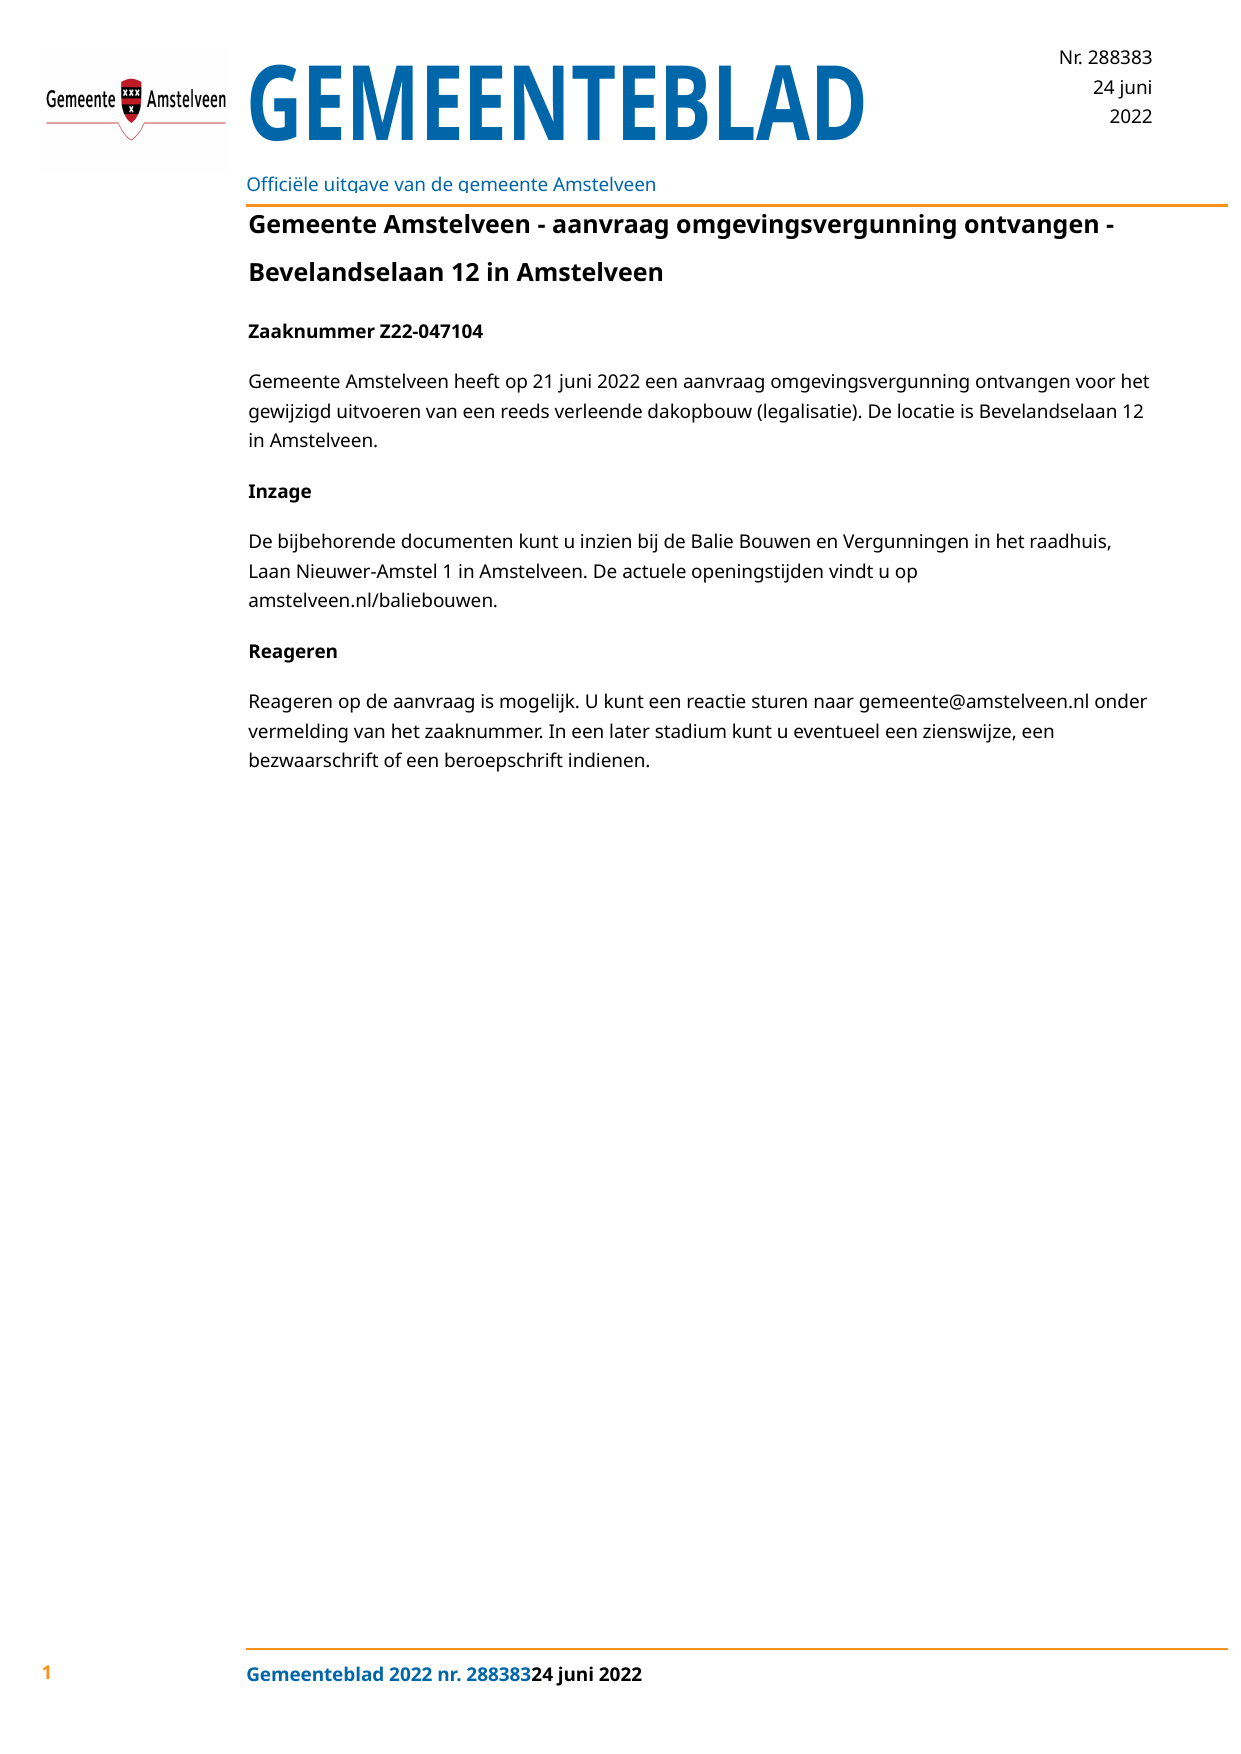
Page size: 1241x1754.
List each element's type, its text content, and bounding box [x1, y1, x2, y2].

text Inzage [248, 478, 1152, 504]
text Gemeente Amstelveen heeft op 21 juni 2022 een aanvraag omgevingsvergunning ontvangen voor het gewijzigd uitvoeren van een reeds verleende dakopbouw (legalisatie). De locatie is Bevelandselaan 12 in Amstelveen. [248, 368, 1152, 453]
text Gemeente Amstelveen - aanvraag omgevingsvergunning ontvangen - Bevelandselaan 12 in Amstelveen [248, 207, 1152, 288]
picture [41, 47, 231, 172]
text De bijbehorende documenten kunt u inzien bij de Balie Bouwen en Vergunningen in het raadhuis, Laan Nieuwer-Amstel 1 in Amstelveen. De actuele openingstijden vindt u op amstelveen.nl/baliebouwen. [248, 528, 1152, 613]
text Reageren [248, 638, 1152, 664]
text Zaaknummer Z22-047104 [248, 318, 1152, 344]
text Reageren op de aanvraag is mogelijk. U kunt een reactie sturen naar gemeente@amstelveen.nl onder vermelding van het zaaknummer. In een later stadium kunt u eventueel een zienswijze, een bezwaarschrift of een beroepschrift indienen. [248, 688, 1152, 773]
